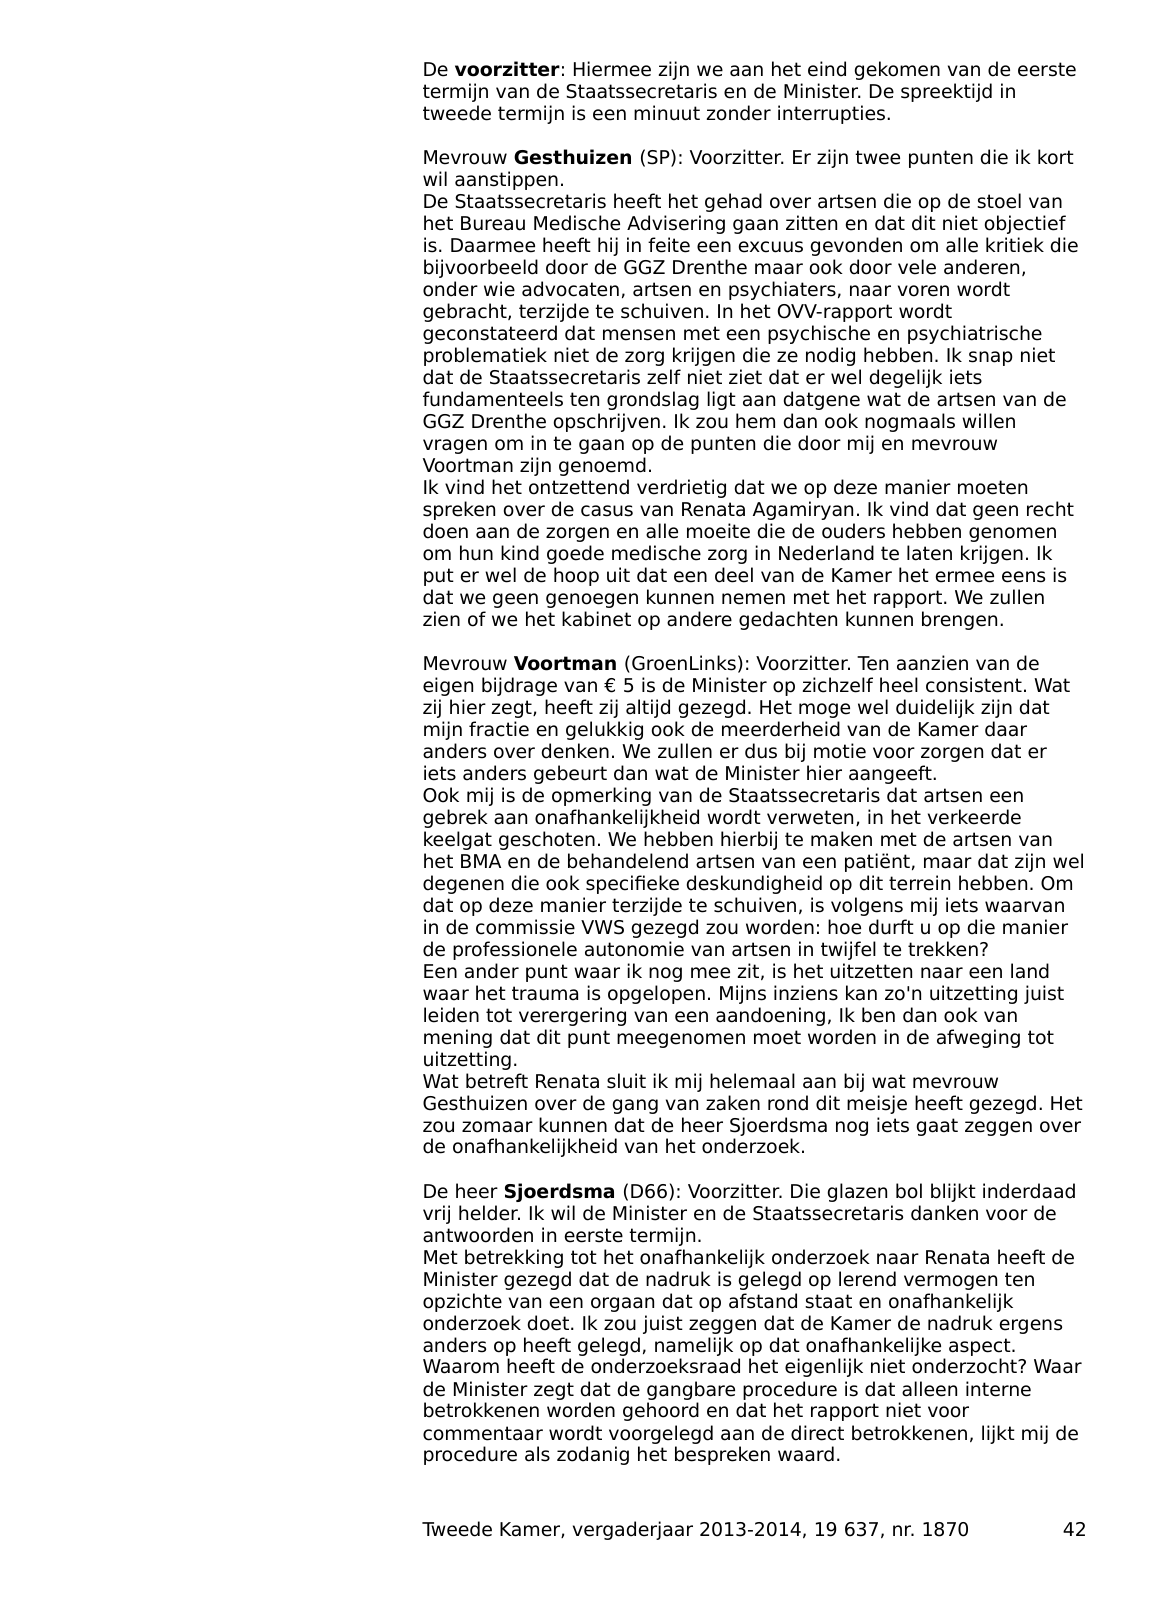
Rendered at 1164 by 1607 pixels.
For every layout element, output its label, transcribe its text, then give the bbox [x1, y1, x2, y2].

text Ook mij is de opmerking van de Staatssecretaris dat artsen een gebrek aan onafhankelijkheid wordt verweten, in het verkeerde keelgat geschoten. We hebben hierbij te maken met de artsen van het BMA en de behandelend artsen van een patiënt, maar dat zijn wel degenen die ook specifieke deskundigheid op dit terrein hebben. Om dat op deze manier terzijde te schuiven, is volgens mij iets waarvan in de commissie VWS gezegd zou worden: hoe durft u op die manier de professionele autonomie van artsen in twijfel te trekken? [422, 785, 1087, 961]
text Met betrekking tot het onafhankelijk onderzoek naar Renata heeft de Minister gezegd dat de nadruk is gelegd op lerend vermogen ten opzichte van een orgaan dat op afstand staat en onafhankelijk onderzoek doet. Ik zou juist zeggen dat de Kamer de nadruk ergens anders op heeft gelegd, namelijk op dat onafhankelijke aspect. Waarom heeft de onderzoeksraad het eigenlijk niet onderzocht? Waar de Minister zegt dat de gangbare procedure is dat alleen interne betrokkenen worden gehoord en dat het rapport niet voor commentaar wordt voorgelegd aan de direct betrokkenen, lijkt mij de procedure als zodanig het bespreken waard. [422, 1247, 1087, 1466]
text De Staatssecretaris heeft het gehad over artsen die op de stoel van het Bureau Medische Advisering gaan zitten en dat dit niet objectief is. Daarmee heeft hij in feite een excuus gevonden om alle kritiek die bijvoorbeeld door de GGZ Drenthe maar ook door vele anderen, onder wie advocaten, artsen en psychiaters, naar voren wordt gebracht, terzijde te schuiven. In het OVV-rapport wordt geconstateerd dat mensen met een psychische en psychiatrische problematiek niet de zorg krijgen die ze nodig hebben. Ik snap niet dat de Staatssecretaris zelf niet ziet dat er wel degelijk iets fundamenteels ten grondslag ligt aan datgene wat de artsen van de GGZ Drenthe opschrijven. Ik zou hem dan ook nogmaals willen vragen om in te gaan op de punten die door mij en mevrouw Voortman zijn genoemd. [422, 191, 1087, 477]
text Mevrouw Gesthuizen (SP): Voorzitter. Er zijn twee punten die ik kort wil aanstippen. [422, 147, 1087, 191]
text Een ander punt waar ik nog mee zit, is het uitzetten naar een land waar het trauma is opgelopen. Mijns inziens kan zo'n uitzetting juist leiden tot verergering van een aandoening, Ik ben dan ook van mening dat dit punt meegenomen moet worden in de afweging tot uitzetting. [422, 961, 1087, 1071]
text Mevrouw Voortman (GroenLinks): Voorzitter. Ten aanzien van de eigen bijdrage van € 5 is de Minister op zichzelf heel consistent. Wat zij hier zegt, heeft zij altijd gezegd. Het moge wel duidelijk zijn dat mijn fractie en gelukkig ook de meerderheid van de Kamer daar anders over denken. We zullen er dus bij motie voor zorgen dat er iets anders gebeurt dan wat de Minister hier aangeeft. [422, 653, 1087, 785]
text De heer Sjoerdsma (D66): Voorzitter. Die glazen bol blijkt inderdaad vrij helder. Ik wil de Minister en de Staatssecretaris danken voor de antwoorden in eerste termijn. [422, 1181, 1087, 1247]
text Ik vind het ontzettend verdrietig dat we op deze manier moeten spreken over de casus van Renata Agamiryan. Ik vind dat geen recht doen aan de zorgen en alle moeite die de ouders hebben genomen om hun kind goede medische zorg in Nederland te laten krijgen. Ik put er wel de hoop uit dat een deel van de Kamer het ermee eens is dat we geen genoegen kunnen nemen met het rapport. We zullen zien of we het kabinet op andere gedachten kunnen brengen. [422, 477, 1087, 631]
text Wat betreft Renata sluit ik mij helemaal aan bij wat mevrouw Gesthuizen over de gang van zaken rond dit meisje heeft gezegd. Het zou zomaar kunnen dat de heer Sjoerdsma nog iets gaat zeggen over de onafhankelijkheid van het onderzoek. [422, 1071, 1087, 1158]
text De voorzitter: Hiermee zijn we aan het eind gekomen van de eerste termijn van de Staatssecretaris en de Minister. De spreektijd in tweede termijn is een minuut zonder interrupties. [422, 59, 1087, 125]
